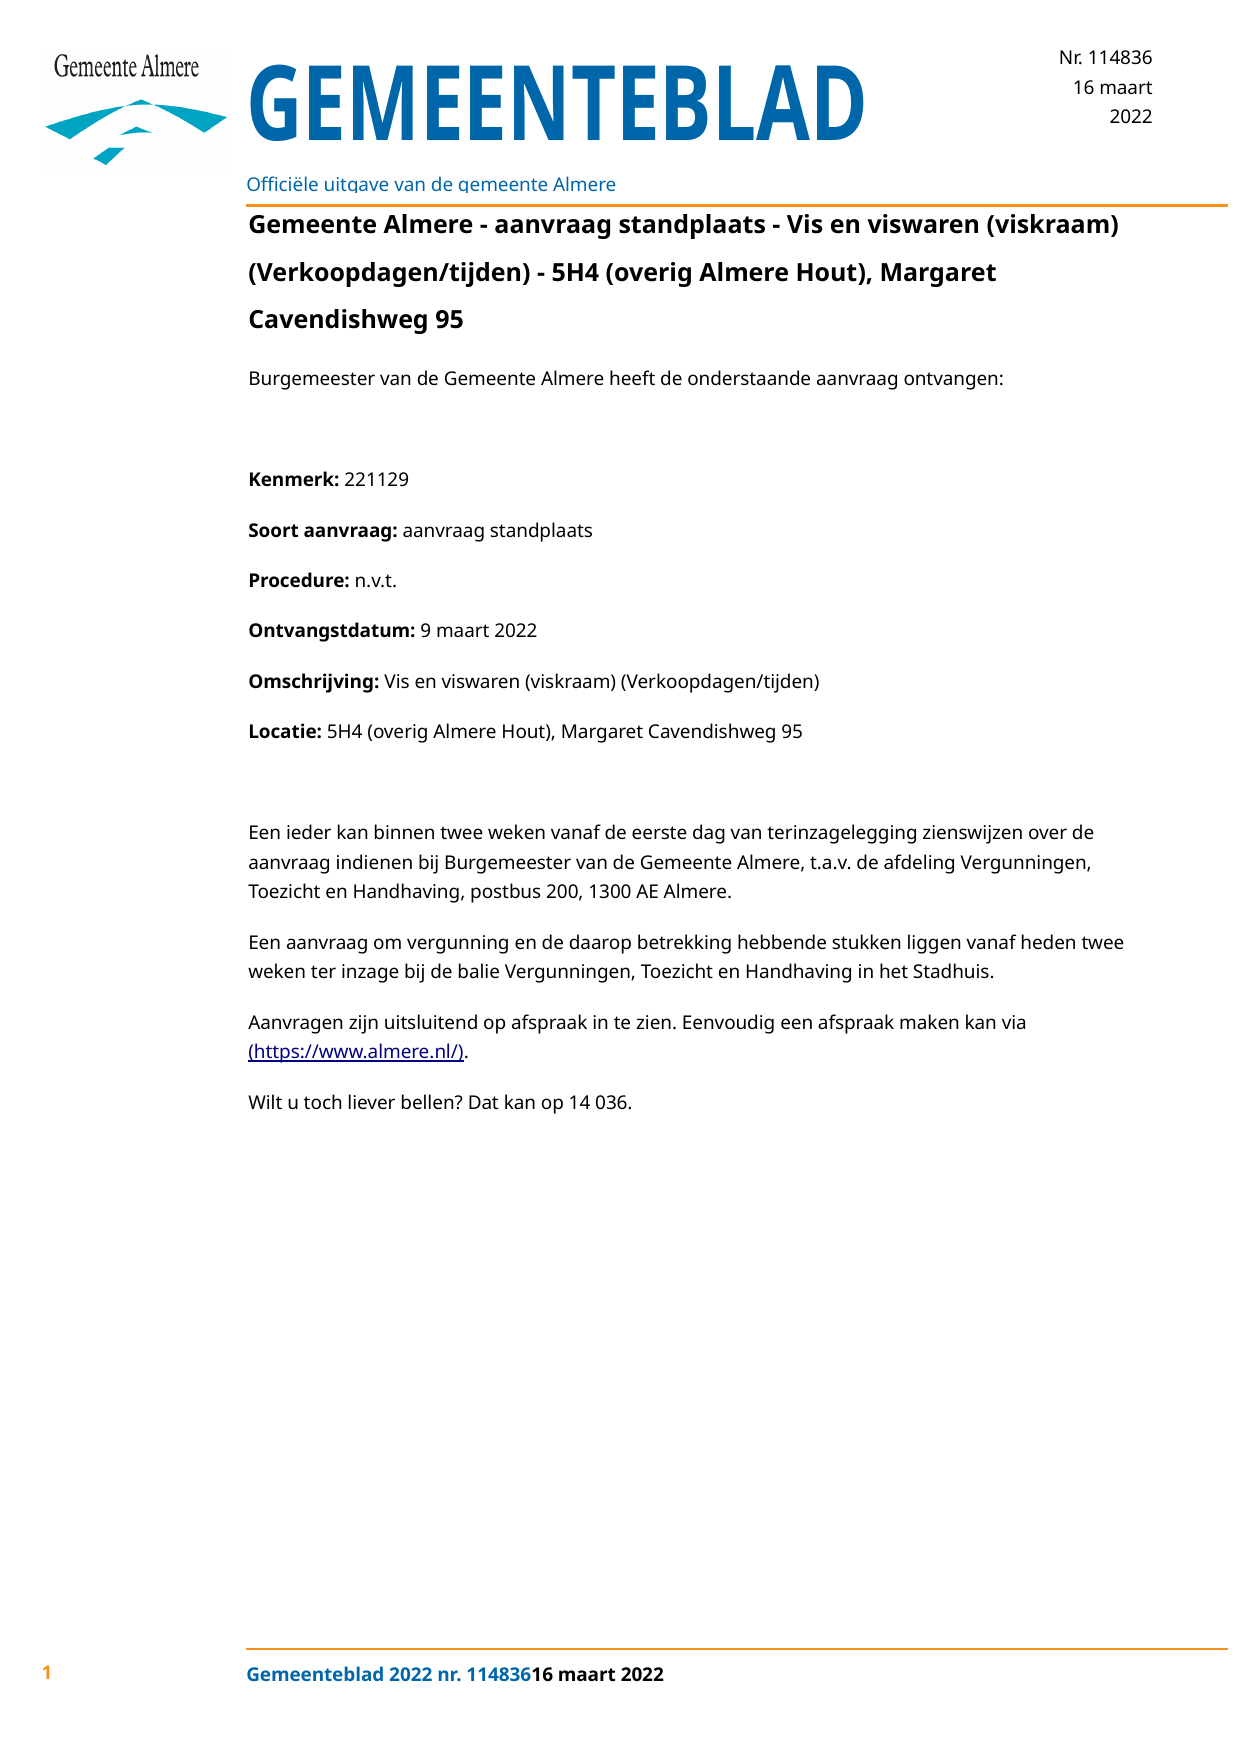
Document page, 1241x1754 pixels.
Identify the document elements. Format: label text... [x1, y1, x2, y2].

text Procedure: n.v.t. [248, 567, 1152, 593]
text Gemeente Almere - aanvraag standplaats - Vis en viswaren (viskraam) (Verkoopdagen/tijden) - 5H4 (overig Almere Hout), Margaret Cavendishweg 95 [248, 207, 1152, 336]
text Wilt u toch liever bellen? Dat kan op 14 036. [248, 1089, 1152, 1114]
text Locatie: 5H4 (overig Almere Hout), Margaret Cavendishweg 95 [248, 718, 1152, 744]
text Omschrijving: Vis en viswaren (viskraam) (Verkoopdagen/tijden) [248, 668, 1152, 694]
text Een aanvraag om vergunning en de daarop betrekking hebbende stukken liggen vanaf heden twee weken ter inzage bij de balie Vergunningen, Toezicht en Handhaving in het Stadhuis. [248, 929, 1152, 984]
text Burgemeester van de Gemeente Almere heeft de onderstaande aanvraag ontvangen: [248, 366, 1152, 391]
text Aanvragen zijn uitsluitend op afspraak in te zien. Eenvoudig een afspraak maken kan via (https://www.almere.nl/). [248, 1009, 1152, 1064]
text Ontvangstdatum: 9 maart 2022 [248, 618, 1152, 643]
text Kenmerk: 221129 [248, 466, 1152, 492]
text Soort aanvraag: aanvraag standplaats [248, 517, 1152, 542]
text Een ieder kan binnen twee weken vanaf de eerste dag van terinzagelegging zienswijzen over de aanvraag indienen bij Burgemeester van de Gemeente Almere, t.a.v. de afdeling Vergunningen, Toezicht en Handhaving, postbus 200, 1300 AE Almere. [248, 819, 1152, 904]
picture [41, 47, 231, 172]
